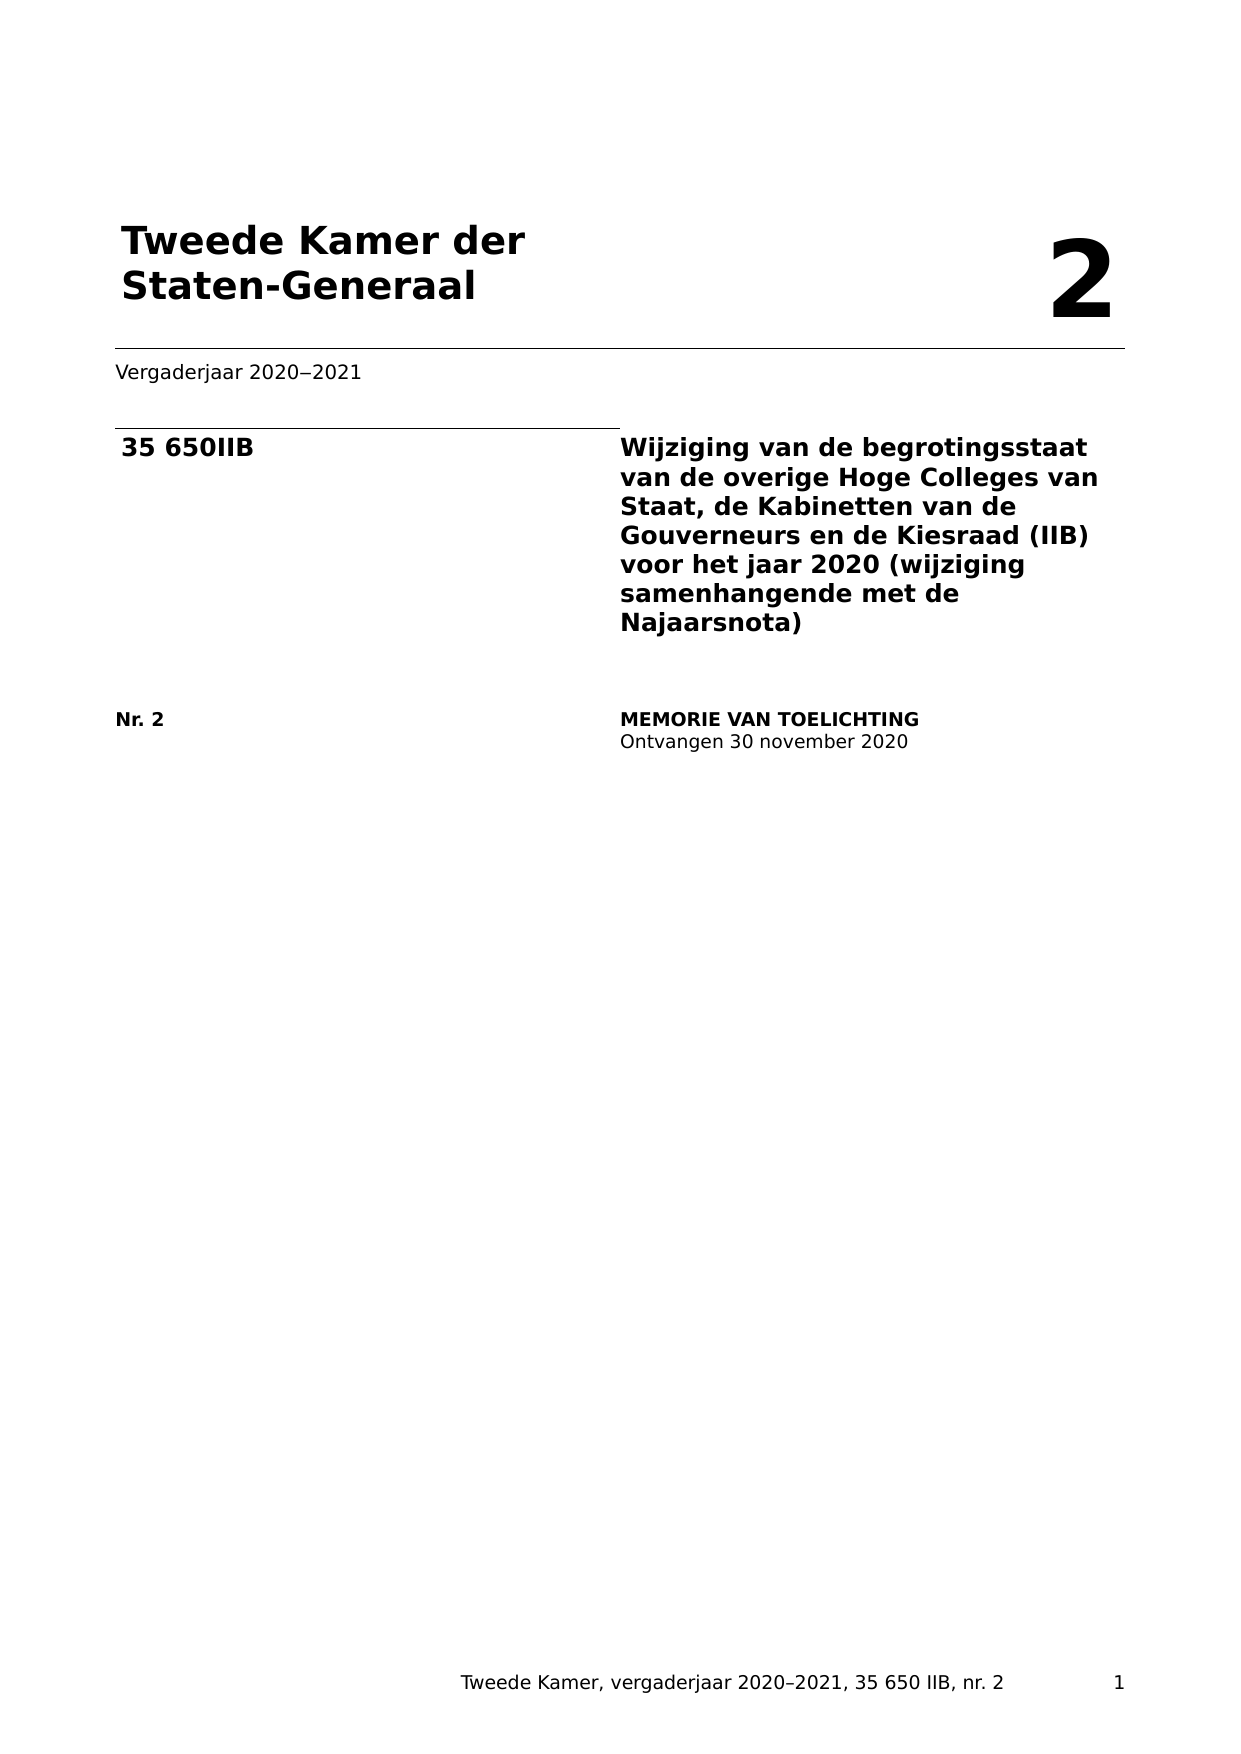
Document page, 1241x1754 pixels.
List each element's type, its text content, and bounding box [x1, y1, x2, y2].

table_header Wijziging van de begrotingsstaat van de overige Hoge Colleges van Staat, de Kabinetten van de Gouverneurs en de Kiesraad (IIB) voor het jaar 2020 (wijziging samenhangende met de Najaarsnota) [620, 428, 1125, 643]
table_header MEMORIE VAN TOELICHTING Ontvangen 30 november 2020 [620, 709, 1125, 775]
table_cell Vergaderjaar 2020‒2021 [115, 349, 1125, 384]
table_header 2 [620, 213, 1125, 348]
table_header Tweede Kamer der Staten-Generaal [115, 213, 620, 348]
table_header 35 650IIB [115, 429, 620, 643]
table_header Nr. 2 [115, 709, 620, 775]
